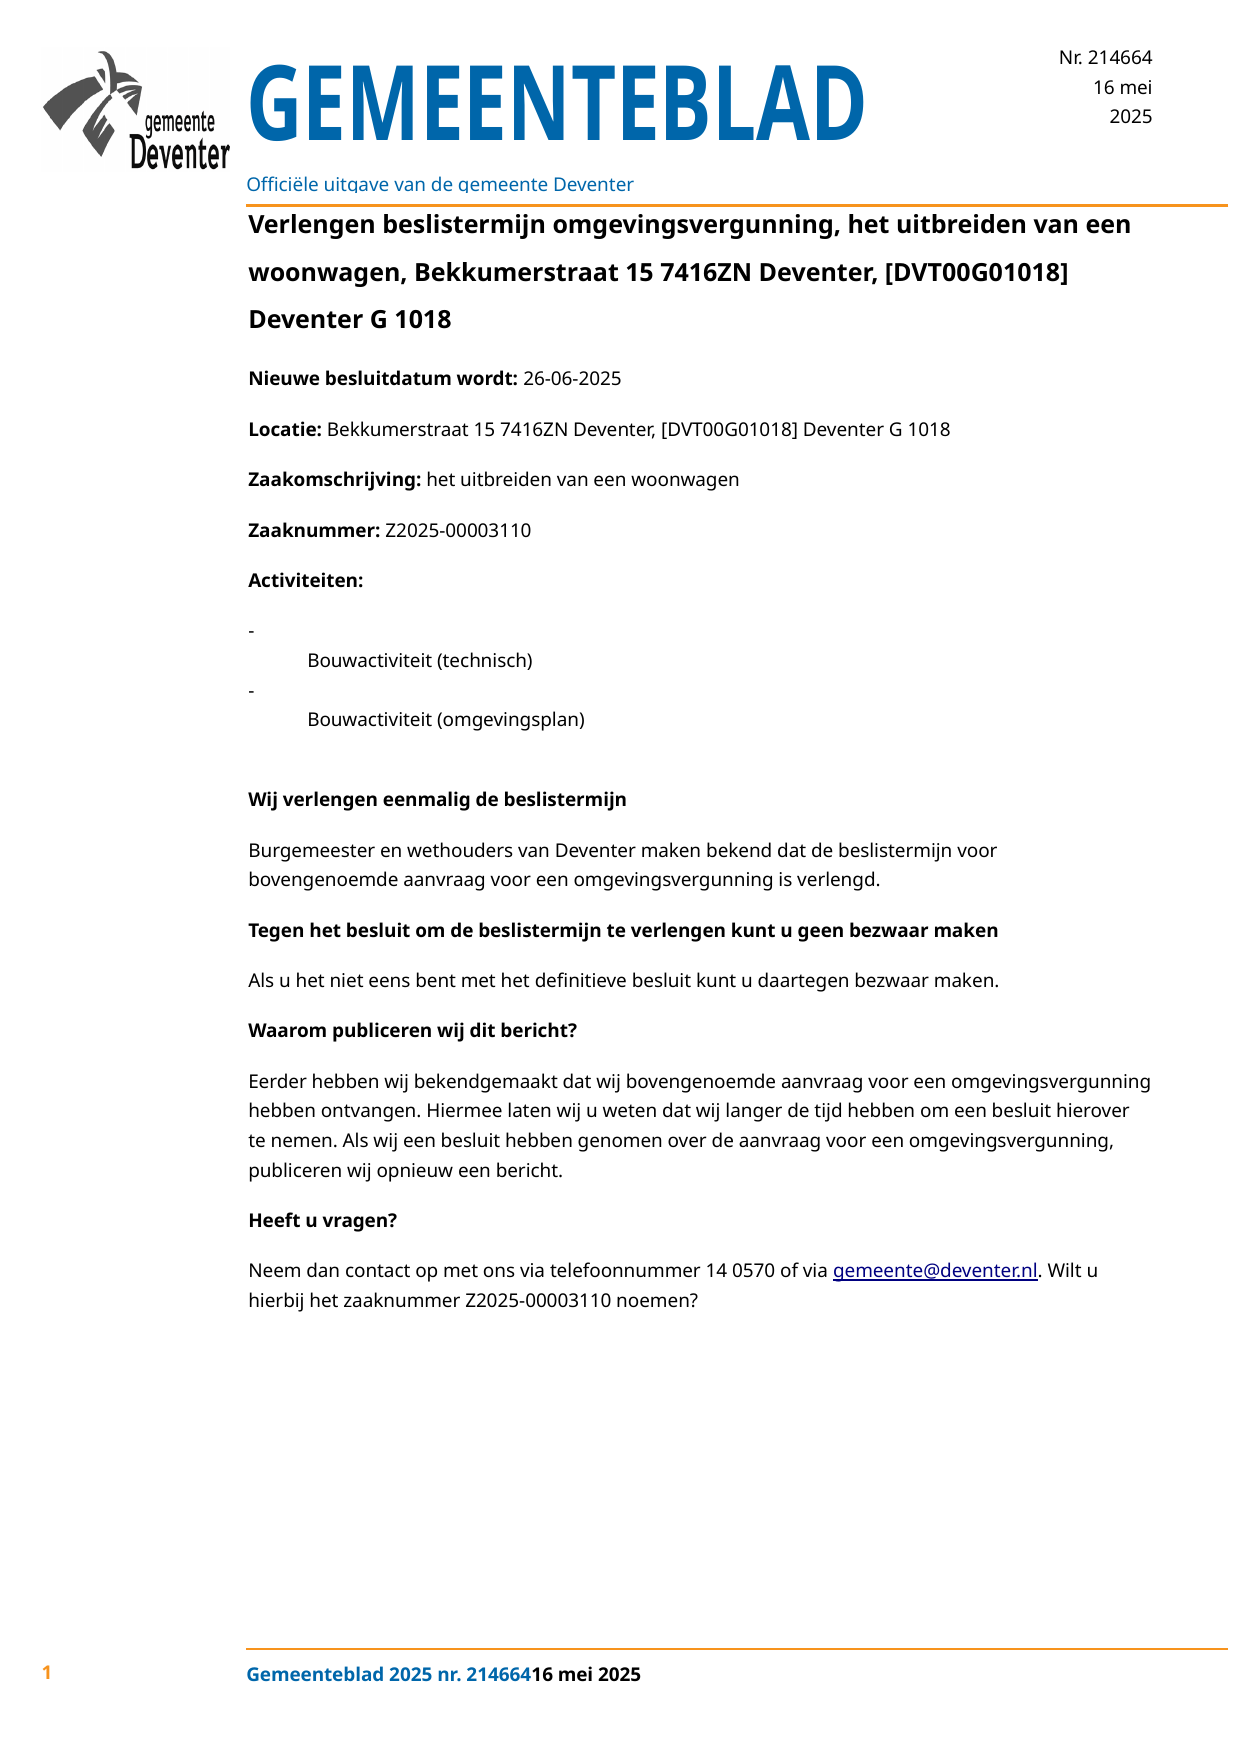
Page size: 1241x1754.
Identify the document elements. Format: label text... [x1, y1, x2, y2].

text Als u het niet eens bent met het definitieve besluit kunt u daartegen bezwaar maken. [248, 967, 1152, 993]
picture [41, 47, 231, 172]
text Verlengen beslistermijn omgevingsvergunning, het uitbreiden van een woonwagen, Bekkumerstraat 15 7416ZN Deventer, [DVT00G01018] Deventer G 1018 [248, 207, 1152, 336]
text Tegen het besluit om de beslistermijn te verlengen kunt u geen bezwaar maken [248, 917, 1152, 942]
text Zaakomschrijving: het uitbreiden van een woonwagen [248, 466, 1152, 492]
list Bouwactiviteit (technisch) [248, 647, 1152, 673]
text Locatie: Bekkumerstraat 15 7416ZN Deventer, [DVT00G01018] Deventer G 1018 [248, 416, 1152, 442]
text Eerder hebben wij bekendgemaakt dat wij bovengenoemde aanvraag voor een omgevingsvergunning hebben ontvangen. Hiermee laten wij u weten dat wij langer de tijd hebben om een besluit hierover te nemen. Als wij een besluit hebben genomen over de aanvraag voor een omgevingsvergunning, publiceren wij opnieuw een bericht. [248, 1068, 1152, 1182]
list Bouwactiviteit (omgevingsplan) [248, 706, 1152, 732]
text Burgemeester en wethouders van Deventer maken bekend dat de beslistermijn voor bovengenoemde aanvraag voor een omgevingsvergunning is verlengd. [248, 837, 1152, 892]
text Nieuwe besluitdatum wordt: 26-06-2025 [248, 366, 1152, 391]
text Neem dan contact op met ons via telefoonnummer 14 0570 of via gemeente@deventer.nl. Wilt u hierbij het zaaknummer Z2025-00003110 noemen? [248, 1258, 1152, 1313]
text Activiteiten: [248, 567, 1152, 593]
text Wij verlengen eenmalig de beslistermijn [248, 786, 1152, 812]
text Heeft u vragen? [248, 1207, 1152, 1233]
text Zaaknummer: Z2025-00003110 [248, 517, 1152, 542]
text Waarom publiceren wij dit bericht? [248, 1018, 1152, 1043]
